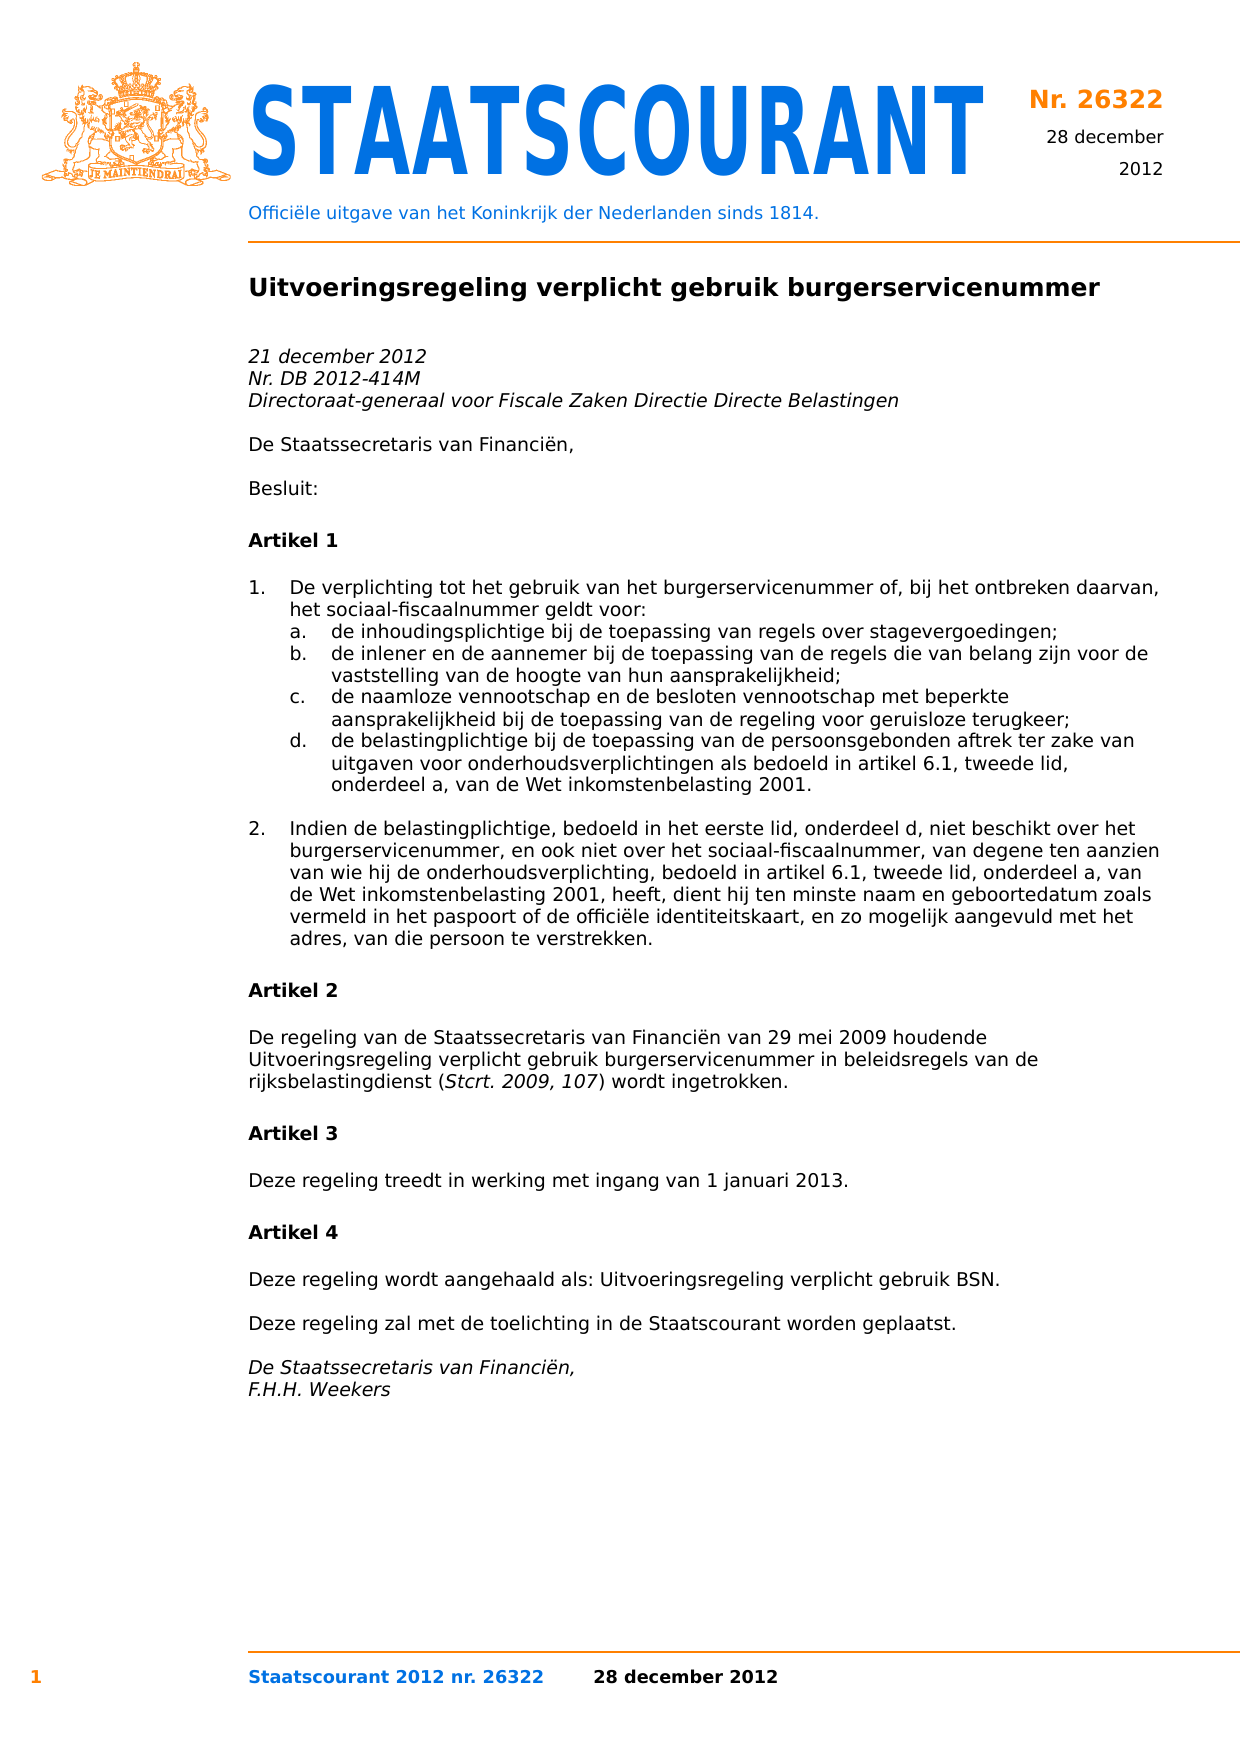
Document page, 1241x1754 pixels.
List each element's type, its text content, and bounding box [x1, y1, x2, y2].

text De Staatssecretaris van Financiën, [248, 434, 1163, 456]
subtitle Uitvoeringsregeling verplicht gebruik burgerservicenummer [248, 273, 1163, 302]
table_cell 2012 [998, 153, 1240, 203]
table_header [25, 62, 248, 241]
picture [41, 62, 231, 186]
table_cell 28 december [998, 121, 1240, 153]
text Nr. DB 2012-414M [248, 368, 1163, 390]
table_header Nr. 26322 [998, 62, 1240, 121]
text 21 december 2012 [248, 346, 1163, 368]
text Deze regeling treedt in werking met ingang van 1 januari 2013. [248, 1170, 1163, 1192]
subtitle Artikel 4 [248, 1222, 1163, 1244]
text d. de belastingplichtige bij de toepassing van de persoonsgebonden aftrek ter zake van uitgaven voor onderhoudsverplichtingen als bedoeld in artikel 6.1, tweede lid, onderdeel a, van de Wet inkomstenbelasting 2001. [289, 730, 1163, 796]
text Besluit: [248, 478, 1163, 499]
text 1. De verplichting tot het gebruik van het burgerservicenummer of, bij het ontbreken daarvan, het sociaal-fiscaalnummer geldt voor: [248, 577, 1163, 621]
text De Staatssecretaris van Financiën, F.H.H. Weekers [248, 1357, 1163, 1401]
subtitle Artikel 3 [248, 1123, 1163, 1145]
text a. de inhoudingsplichtige bij de toepassing van regels over stagevergoedingen; [289, 621, 1163, 642]
text c. de naamloze vennootschap en de besloten vennootschap met beperkte aansprakelijkheid bij de toepassing van de regeling voor geruisloze terugkeer; [289, 686, 1163, 730]
text Deze regeling wordt aangehaald als: Uitvoeringsregeling verplicht gebruik BSN. [248, 1269, 1163, 1291]
subtitle Artikel 2 [248, 980, 1163, 1002]
text De regeling van de Staatssecretaris van Financiën van 29 mei 2009 houdende Uitvoeringsregeling verplicht gebruik burgerservicenummer in beleidsregels van de rijksbelastingdienst (Stcrt. 2009, 107) wordt ingetrokken. [248, 1027, 1163, 1093]
text 2. Indien de belastingplichtige, bedoeld in het eerste lid, onderdeel d, niet beschikt over het burgerservicenummer, en ook niet over het sociaal-fiscaalnummer, van degene ten aanzien van wie hij de onderhoudsverplichting, bedoeld in artikel 6.1, tweede lid, onderdeel a, van de Wet inkomstenbelasting 2001, heeft, dient hij ten minste naam en geboortedatum zoals vermeld in het paspoort of de officiële identiteitskaart, en zo mogelijk aangevuld met het adres, van die persoon te verstrekken. [248, 818, 1163, 950]
text Deze regeling zal met de toelichting in de Staatscourant worden geplaatst. [248, 1313, 1163, 1335]
table_header STAATSCOURANT [248, 62, 998, 203]
table_cell Officiële uitgave van het Koninkrijk der Nederlanden sinds 1814. [248, 203, 1240, 241]
text b. de inlener en de aannemer bij de toepassing van de regels die van belang zijn voor de vaststelling van de hoogte van hun aansprakelijkheid; [289, 642, 1163, 686]
text Directoraat-generaal voor Fiscale Zaken Directie Directe Belastingen [248, 390, 1163, 412]
subtitle Artikel 1 [248, 529, 1163, 552]
